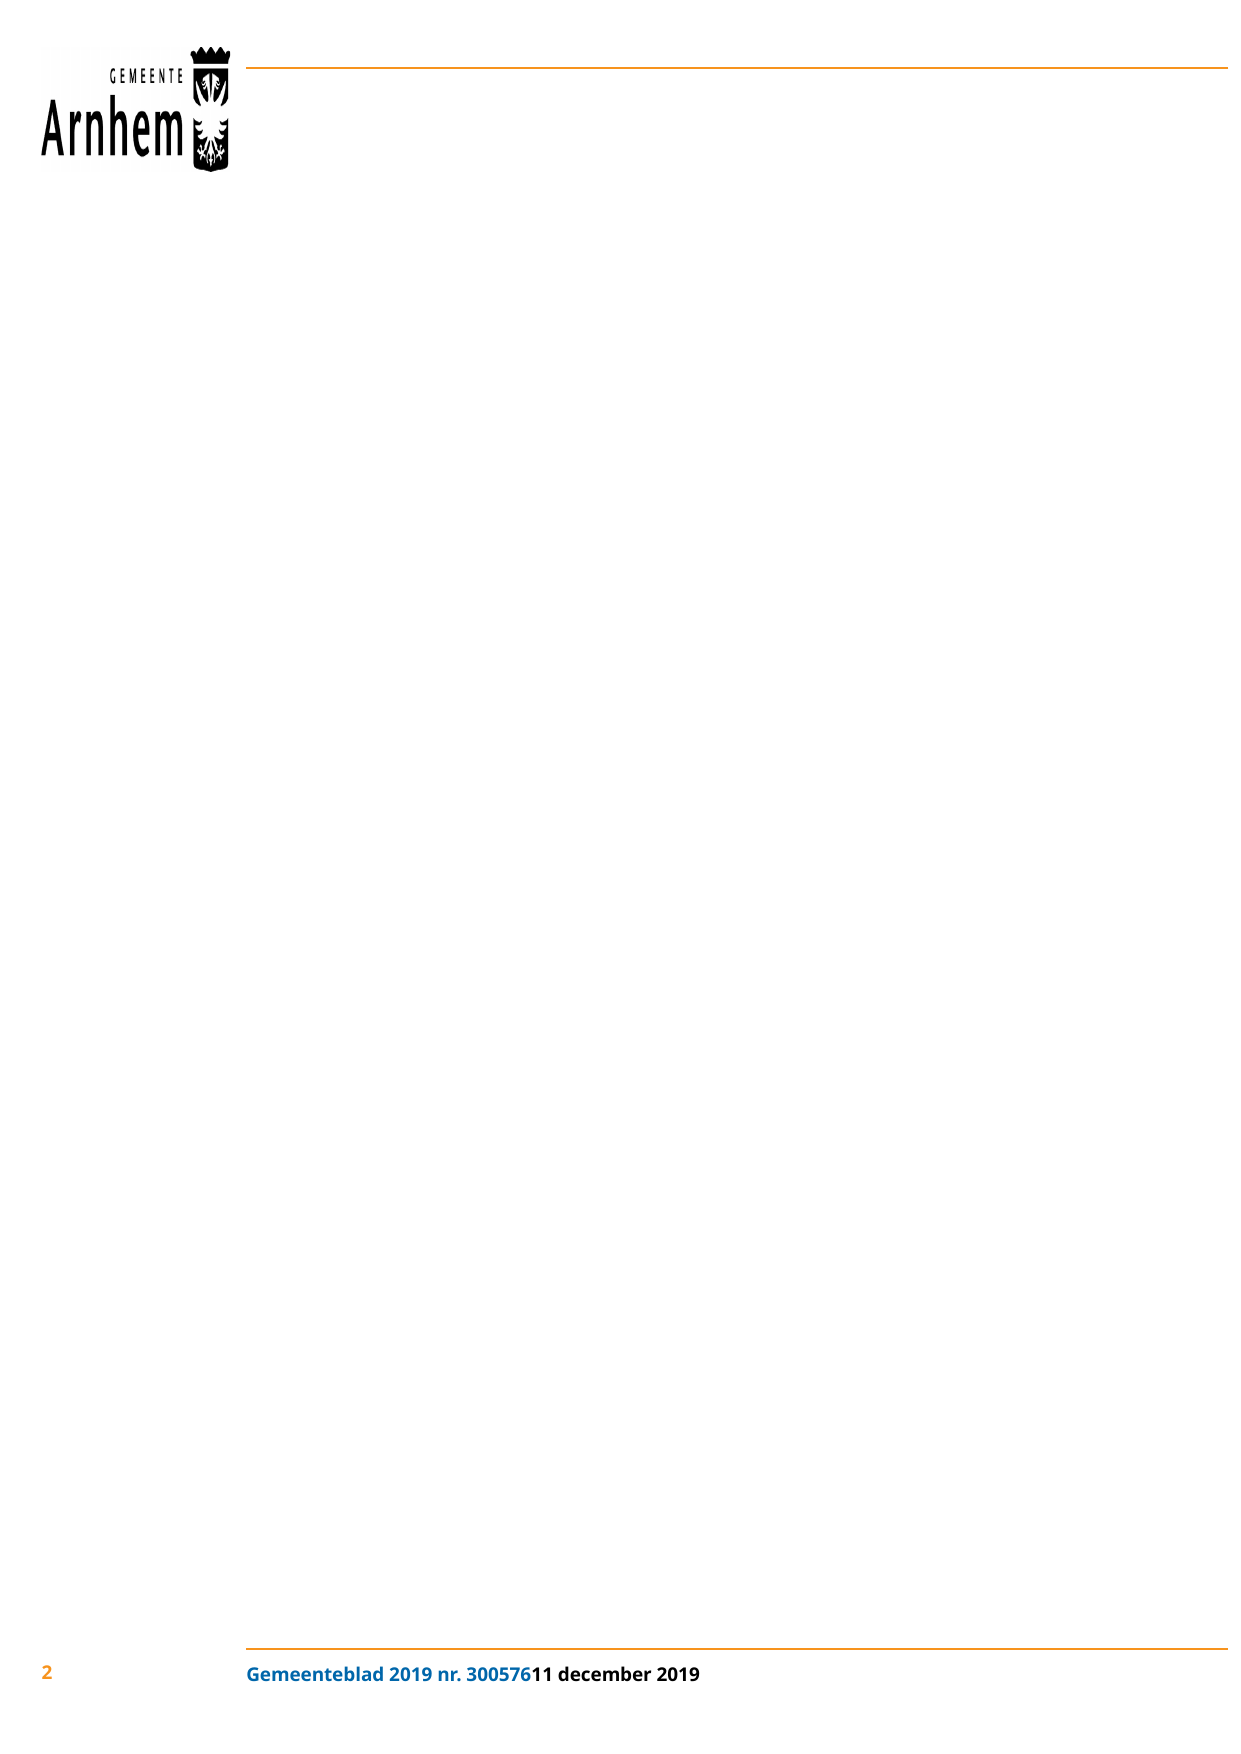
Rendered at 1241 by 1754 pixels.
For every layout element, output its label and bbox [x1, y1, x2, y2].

picture [41, 47, 231, 172]
